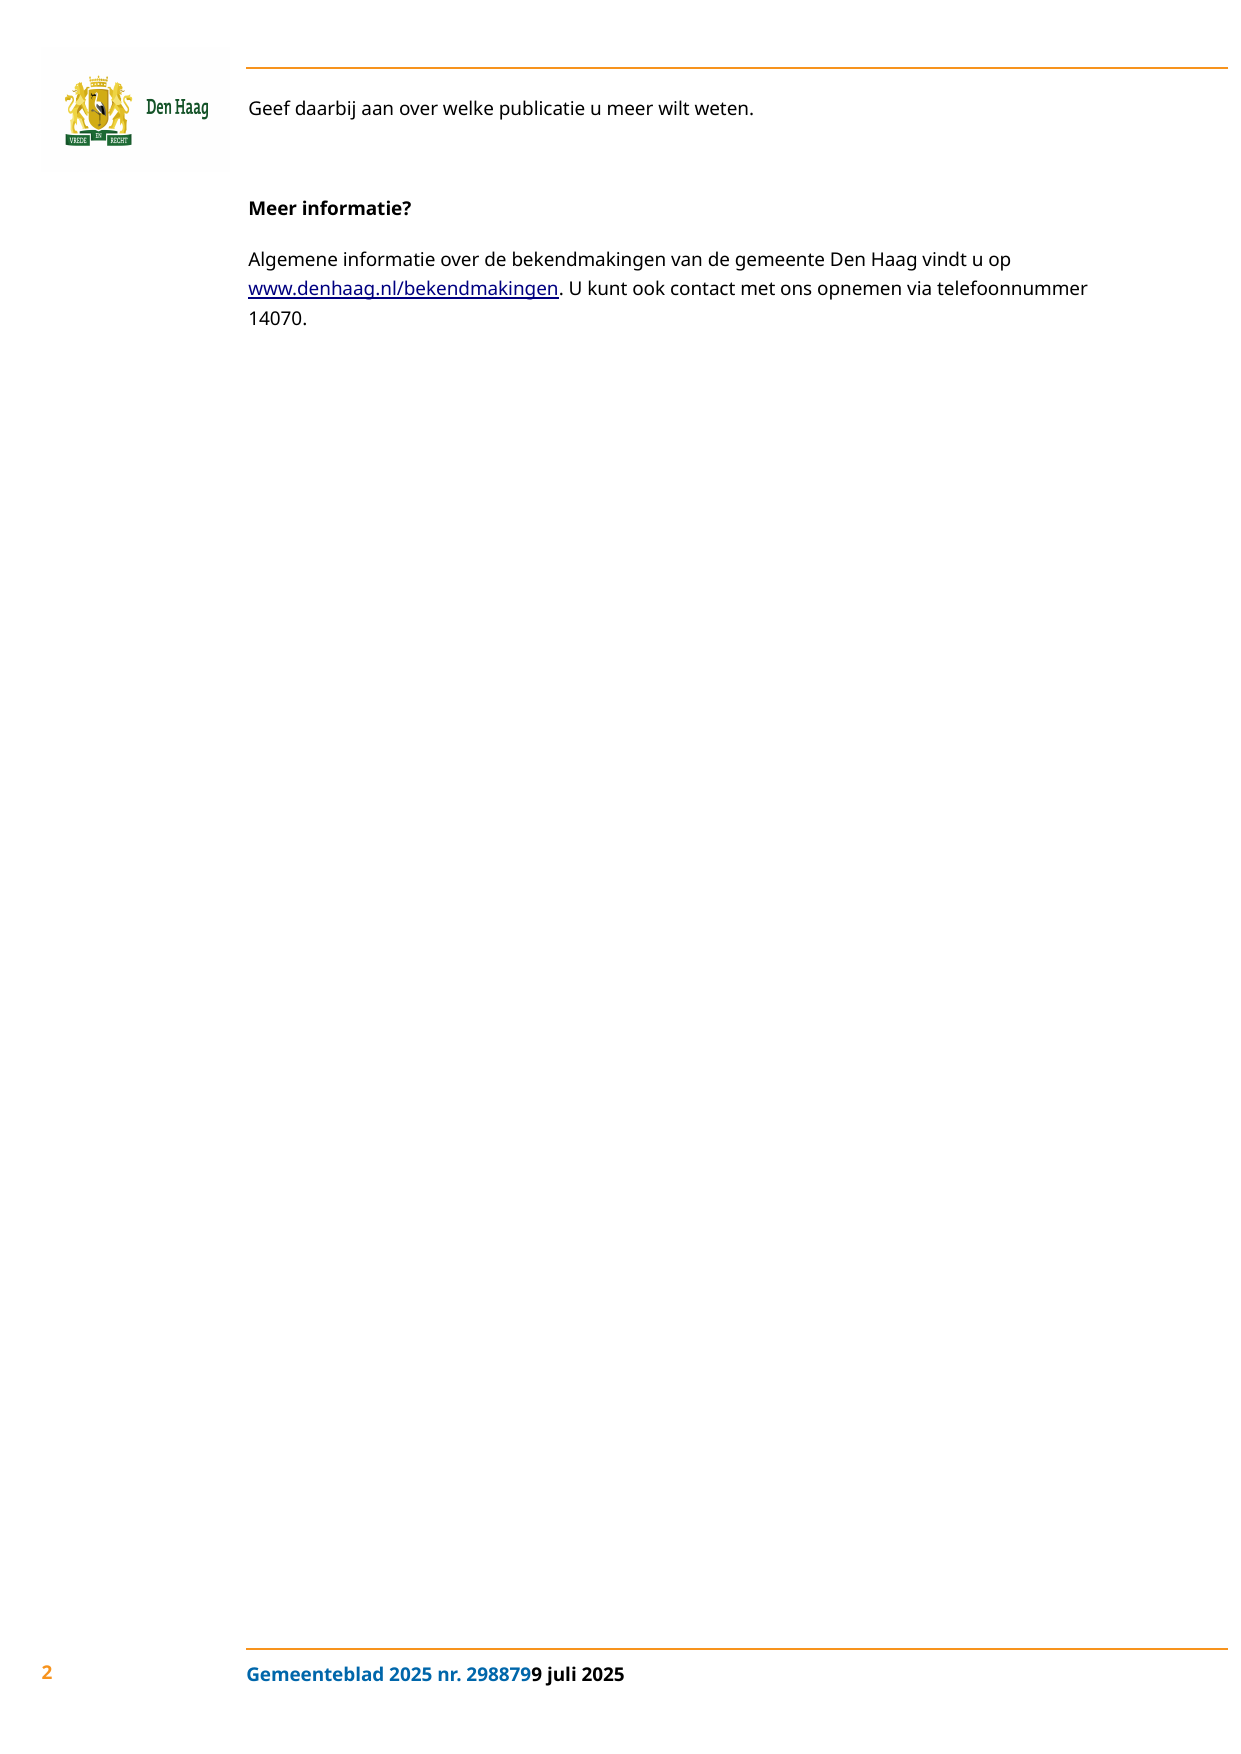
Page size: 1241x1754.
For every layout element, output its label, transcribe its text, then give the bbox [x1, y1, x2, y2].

text Meer informatie? [248, 196, 1152, 221]
text Algemene informatie over de bekendmakingen van de gemeente Den Haag vindt u op www.denhaag.nl/bekendmakingen. U kunt ook contact met ons opnemen via telefoonnummer 14070. [248, 246, 1152, 331]
picture [41, 47, 231, 172]
text Geef daarbij aan over welke publicatie u meer wilt weten. [248, 95, 1152, 121]
